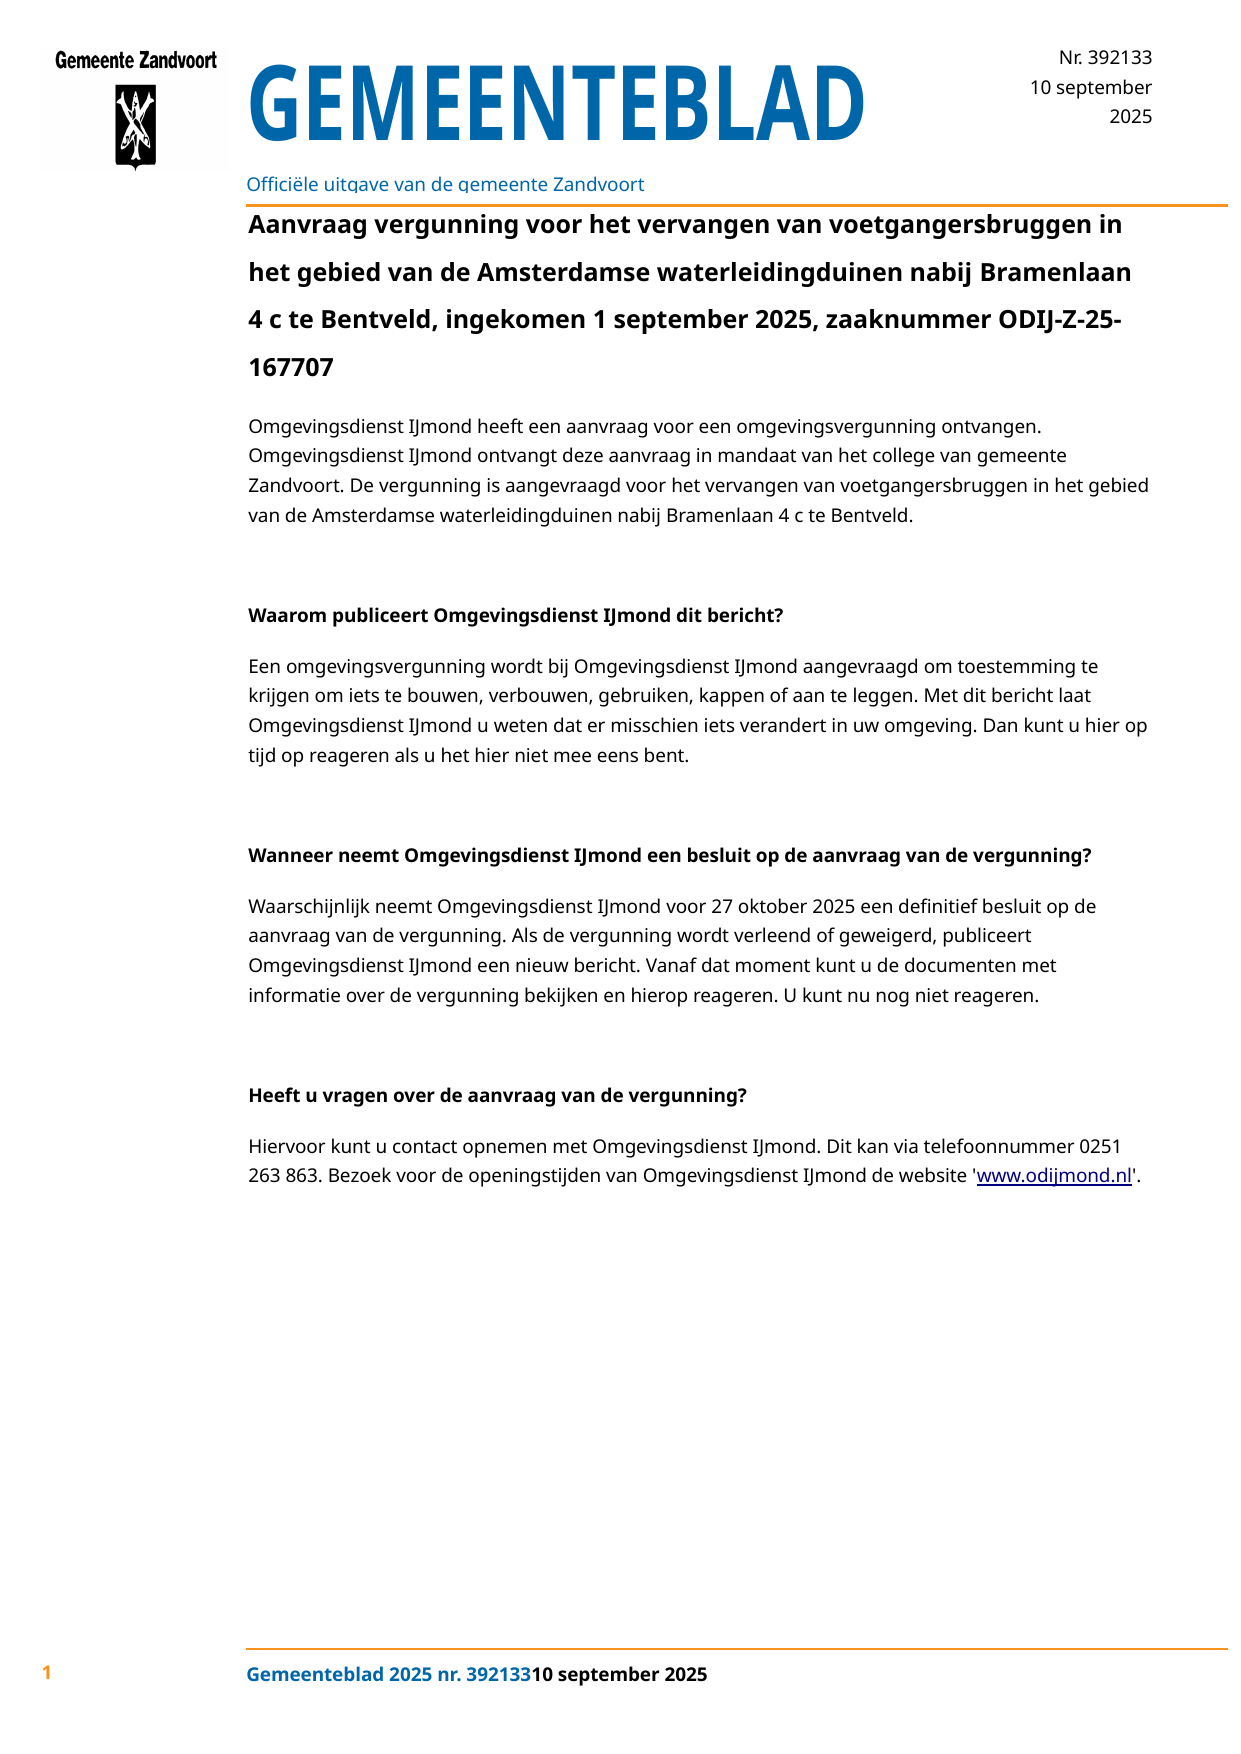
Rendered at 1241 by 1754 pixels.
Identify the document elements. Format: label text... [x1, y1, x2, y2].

text Een omgevingsvergunning wordt bij Omgevingsdienst IJmond aangevraagd om toestemming te krijgen om iets te bouwen, verbouwen, gebruiken, kappen of aan te leggen. Met dit bericht laat Omgevingsdienst IJmond u weten dat er misschien iets verandert in uw omgeving. Dan kunt u hier op tijd op reageren als u het hier niet mee eens bent. [248, 653, 1152, 768]
picture [41, 47, 231, 172]
text Hiervoor kunt u contact opnemen met Omgevingsdienst IJmond. Dit kan via telefoonnummer 0251 263 863. Bezoek voor de openingstijden van Omgevingsdienst IJmond de website 'www.odijmond.nl'. [248, 1133, 1152, 1188]
text Wanneer neemt Omgevingsdienst IJmond een besluit op de aanvraag van de vergunning? [248, 843, 1152, 868]
text Waarschijnlijk neemt Omgevingsdienst IJmond voor 27 oktober 2025 een definitief besluit op de aanvraag van de vergunning. Als de vergunning wordt verleend of geweigerd, publiceert Omgevingsdienst IJmond een nieuw bericht. Vanaf dat moment kunt u de documenten met informatie over de vergunning bekijken en hierop reageren. U kunt nu nog niet reageren. [248, 893, 1152, 1008]
text Omgevingsdienst IJmond heeft een aanvraag voor een omgevingsvergunning ontvangen. Omgevingsdienst IJmond ontvangt deze aanvraag in mandaat van het college van gemeente Zandvoort. De vergunning is aangevraagd voor het vervangen van voetgangersbruggen in het gebied van de Amsterdamse waterleidingduinen nabij Bramenlaan 4 c te Bentveld. [248, 413, 1152, 528]
text Aanvraag vergunning voor het vervangen van voetgangersbruggen in het gebied van de Amsterdamse waterleidingduinen nabij Bramenlaan 4 c te Bentveld, ingekomen 1 september 2025, zaaknummer ODIJ-Z-25-167707 [248, 207, 1152, 384]
text Heeft u vragen over de aanvraag van de vergunning? [248, 1083, 1152, 1108]
text Waarom publiceert Omgevingsdienst IJmond dit bericht? [248, 603, 1152, 628]
